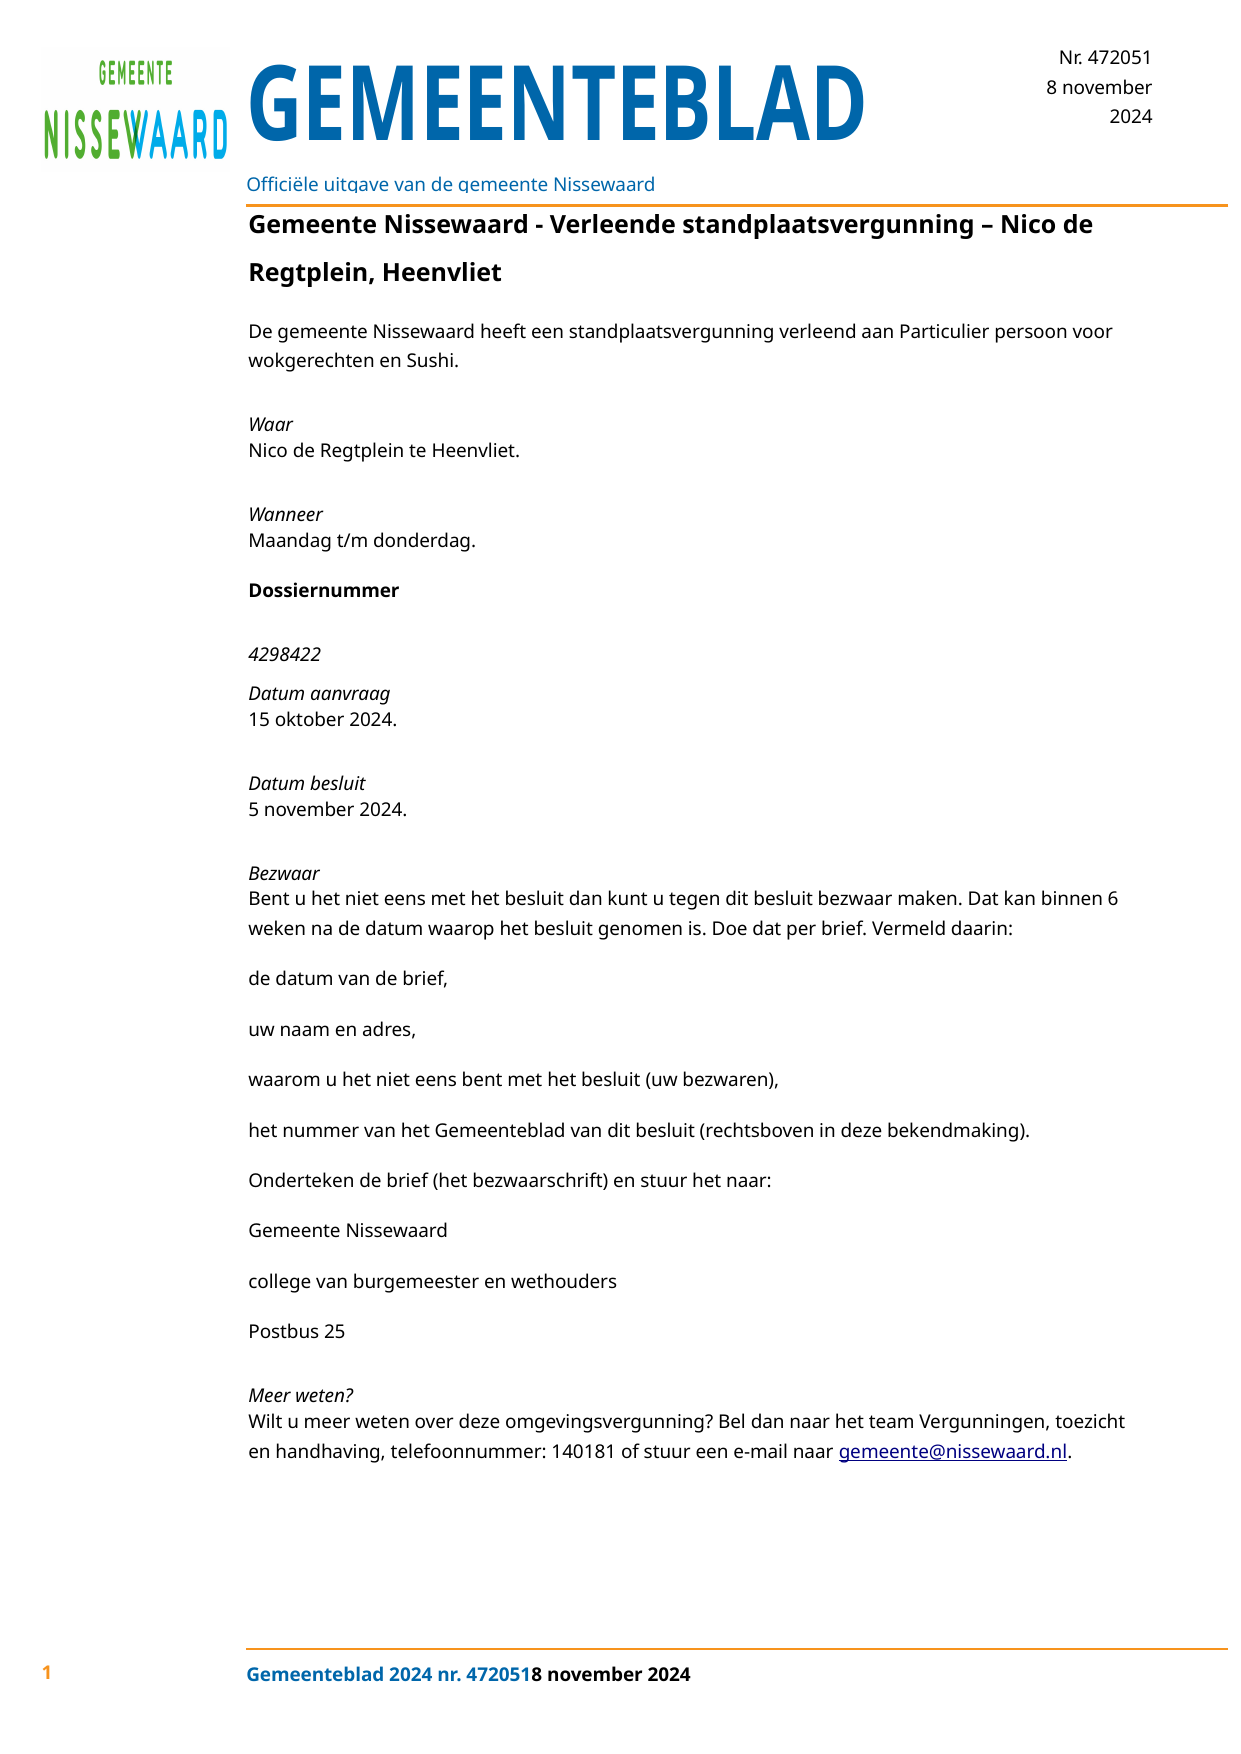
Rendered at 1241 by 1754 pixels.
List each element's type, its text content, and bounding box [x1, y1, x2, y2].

text Bent u het niet eens met het besluit dan kunt u tegen dit besluit bezwaar maken. Dat kan binnen 6 weken na de datum waarop het besluit genomen is. Doe dat per brief. Vermeld daarin: [248, 886, 1152, 941]
text Dossiernummer [248, 577, 1152, 603]
text Nico de Regtplein te Heenvliet. [248, 437, 1152, 463]
text Wanneer [248, 501, 1152, 527]
text het nummer van het Gemeenteblad van dit besluit (rechtsboven in deze bekendmaking). [248, 1117, 1152, 1143]
text Postbus 25 [248, 1318, 1152, 1344]
text Datum besluit [248, 770, 1152, 796]
text college van burgemeester en wethouders [248, 1268, 1152, 1294]
text Onderteken de brief (het bezwaarschrift) en stuur het naar: [248, 1167, 1152, 1193]
text uw naam en adres, [248, 1016, 1152, 1042]
text Datum aanvraag [248, 681, 1152, 706]
text Meer weten? [248, 1382, 1152, 1408]
text 5 november 2024. [248, 796, 1152, 822]
text Maandag t/m donderdag. [248, 527, 1152, 553]
text Gemeente Nissewaard [248, 1218, 1152, 1243]
text 4298422 [248, 641, 1152, 667]
text Bezwaar [248, 860, 1152, 886]
text de datum van de brief, [248, 966, 1152, 991]
text Wilt u meer weten over deze omgevingsvergunning? Bel dan naar het team Vergunningen, toezicht en handhaving, telefoonnummer: 140181 of stuur een e-mail naar gemeente@nissewaard.nl. [248, 1408, 1152, 1463]
text Gemeente Nissewaard - Verleende standplaatsvergunning – Nico de Regtplein, Heenvliet [248, 207, 1152, 288]
text 15 oktober 2024. [248, 706, 1152, 732]
text waarom u het niet eens bent met het besluit (uw bezwaren), [248, 1066, 1152, 1092]
text Waar [248, 411, 1152, 437]
text De gemeente Nissewaard heeft een standplaatsvergunning verleend aan Particulier persoon voor wokgerechten en Sushi. [248, 318, 1152, 373]
picture [41, 47, 231, 172]
